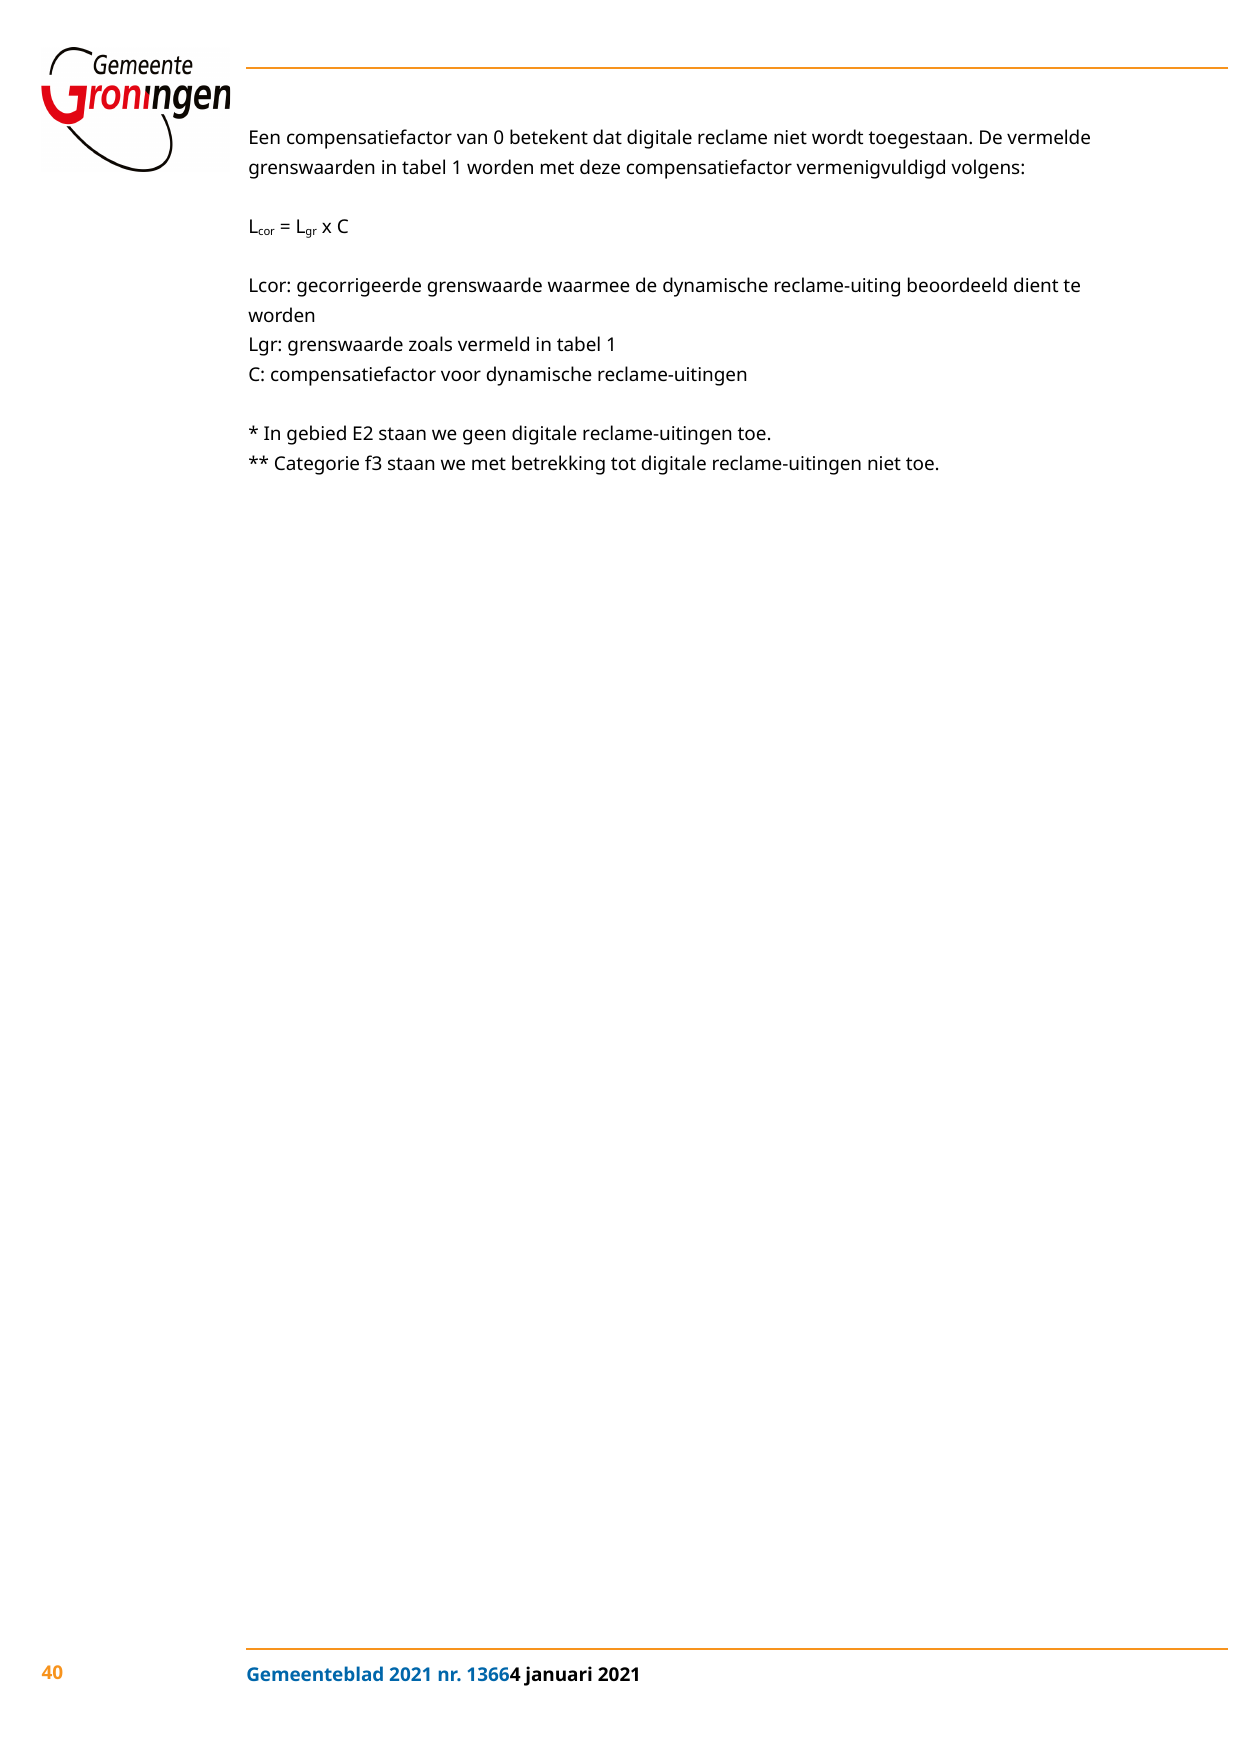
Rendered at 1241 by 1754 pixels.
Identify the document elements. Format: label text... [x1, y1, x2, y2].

picture [41, 47, 231, 172]
table_cell Een compensatiefactor van 0 betekent dat digitale reclame niet wordt toegestaan. De vermelde grenswaarden in tabel 1 worden met deze compensatiefactor vermenigvuldigd volgens: Lcor = Lgr x C Lcor: gecorrigeerde grenswaarde waarmee de dynamische reclame-uiting beoordeeld dient te worden Lgr: grenswaarde zoals vermeld in tabel 1 C: compensatiefactor voor dynamische reclame-uitingen * In gebied E2 staan we geen digitale reclame-uitingen toe. ** Categorie f3 staan we met betrekking tot digitale reclame-uitingen niet toe. [248, 95, 1152, 476]
